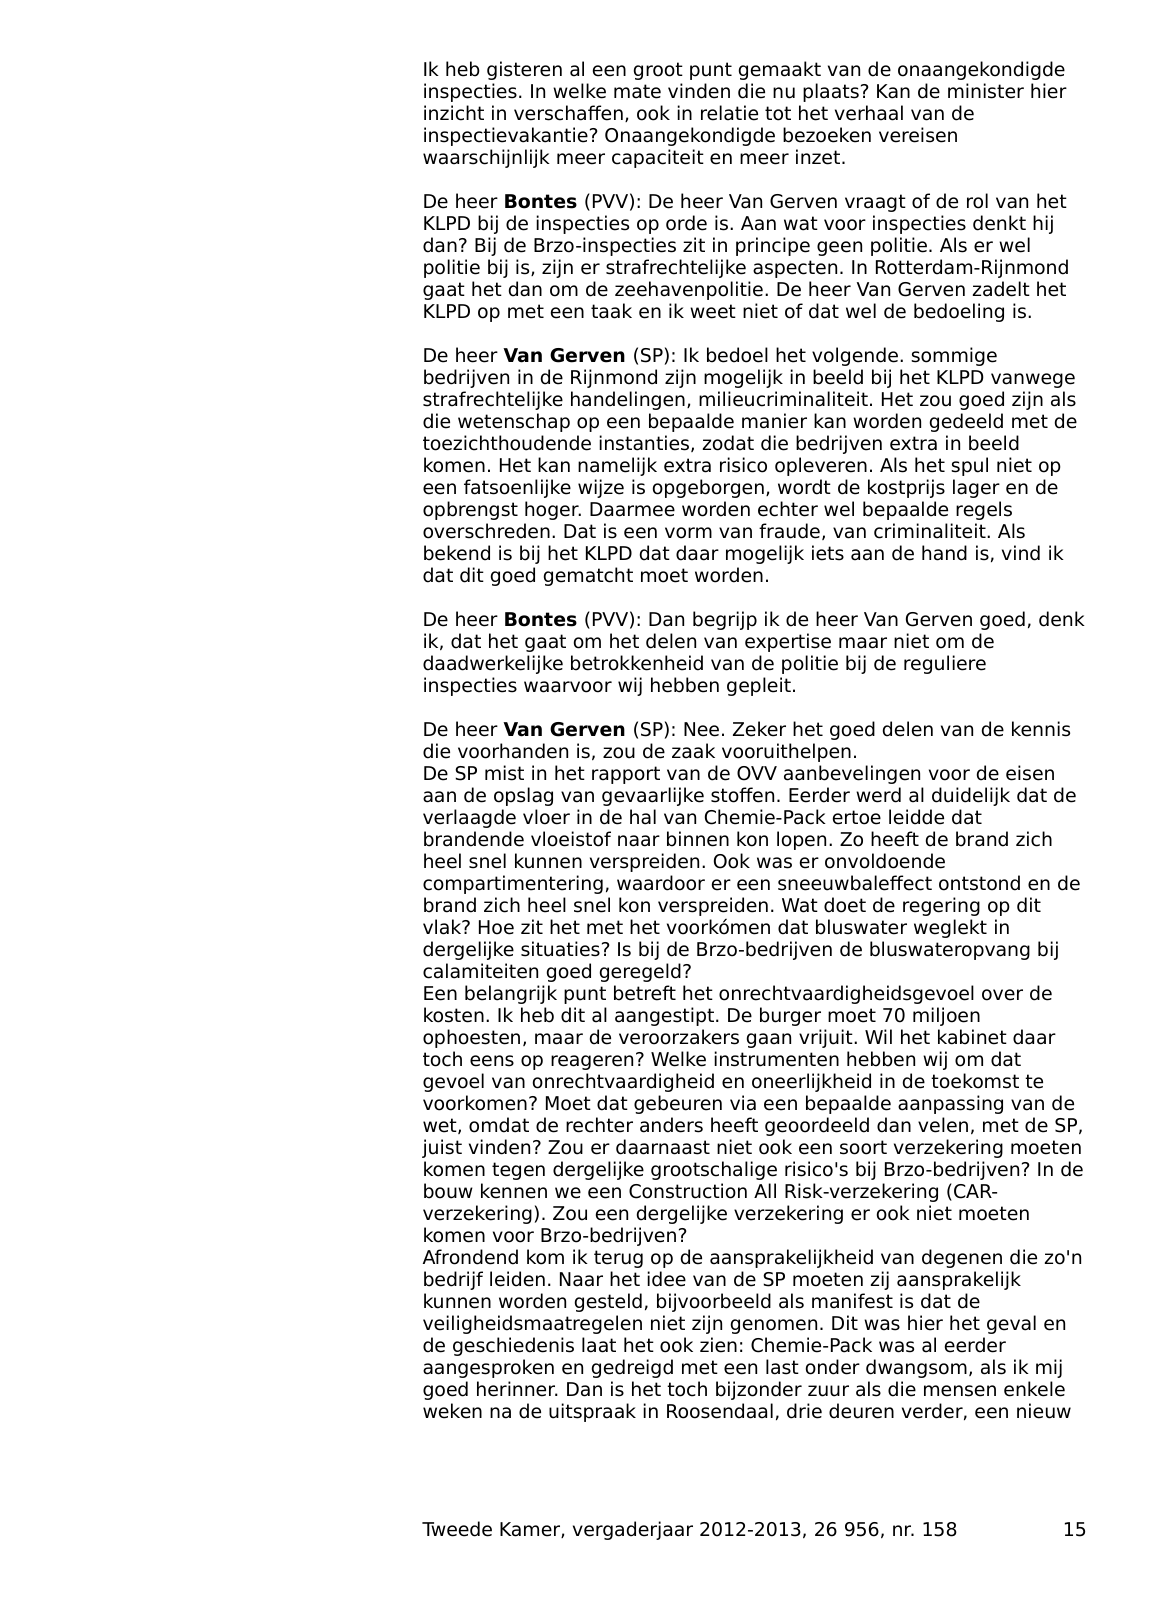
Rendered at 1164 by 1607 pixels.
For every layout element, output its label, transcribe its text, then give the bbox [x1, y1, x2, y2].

text De heer Van Gerven (SP): Nee. Zeker het goed delen van de kennis die voorhanden is, zou de zaak vooruithelpen. [422, 719, 1087, 763]
text Ik heb gisteren al een groot punt gemaakt van de onaangekondigde inspecties. In welke mate vinden die nu plaats? Kan de minister hier inzicht in verschaffen, ook in relatie tot het verhaal van de inspectievakantie? Onaangekondigde bezoeken vereisen waarschijnlijk meer capaciteit en meer inzet. [422, 59, 1087, 169]
text Afrondend kom ik terug op de aansprakelijkheid van degenen die zo'n bedrijf leiden. Naar het idee van de SP moeten zij aansprakelijk kunnen worden gesteld, bijvoorbeeld als manifest is dat de veiligheidsmaatregelen niet zijn genomen. Dit was hier het geval en de geschiedenis laat het ook zien: Chemie-Pack was al eerder aangesproken en gedreigd met een last onder dwangsom, als ik mij goed herinner. Dan is het toch bijzonder zuur als die mensen enkele weken na de uitspraak in Roosendaal, drie deuren verder, een nieuw [422, 1247, 1087, 1423]
text De heer Bontes (PVV): De heer Van Gerven vraagt of de rol van het KLPD bij de inspecties op orde is. Aan wat voor inspecties denkt hij dan? Bij de Brzo-inspecties zit in principe geen politie. Als er wel politie bij is, zijn er strafrechtelijke aspecten. In Rotterdam-Rijnmond gaat het dan om de zeehavenpolitie. De heer Van Gerven zadelt het KLPD op met een taak en ik weet niet of dat wel de bedoeling is. [422, 191, 1087, 323]
text De heer Bontes (PVV): Dan begrijp ik de heer Van Gerven goed, denk ik, dat het gaat om het delen van expertise maar niet om de daadwerkelijke betrokkenheid van de politie bij de reguliere inspecties waarvoor wij hebben gepleit. [422, 609, 1087, 697]
text De heer Van Gerven (SP): Ik bedoel het volgende. sommige bedrijven in de Rijnmond zijn mogelijk in beeld bij het KLPD vanwege strafrechtelijke handelingen, milieucriminaliteit. Het zou goed zijn als die wetenschap op een bepaalde manier kan worden gedeeld met de toezichthoudende instanties, zodat die bedrijven extra in beeld komen. Het kan namelijk extra risico opleveren. Als het spul niet op een fatsoenlijke wijze is opgeborgen, wordt de kostprijs lager en de opbrengst hoger. Daarmee worden echter wel bepaalde regels overschreden. Dat is een vorm van fraude, van criminaliteit. Als bekend is bij het KLPD dat daar mogelijk iets aan de hand is, vind ik dat dit goed gematcht moet worden. [422, 345, 1087, 587]
text De SP mist in het rapport van de OVV aanbevelingen voor de eisen aan de opslag van gevaarlijke stoffen. Eerder werd al duidelijk dat de verlaagde vloer in de hal van Chemie-Pack ertoe leidde dat brandende vloeistof naar binnen kon lopen. Zo heeft de brand zich heel snel kunnen verspreiden. Ook was er onvoldoende compartimentering, waardoor er een sneeuwbaleffect ontstond en de brand zich heel snel kon verspreiden. Wat doet de regering op dit vlak? Hoe zit het met het voorkómen dat bluswater weglekt in dergelijke situaties? Is bij de Brzo-bedrijven de bluswateropvang bij calamiteiten goed geregeld? [422, 763, 1087, 983]
text Een belangrijk punt betreft het onrechtvaardigheidsgevoel over de kosten. Ik heb dit al aangestipt. De burger moet 70 miljoen ophoesten, maar de veroorzakers gaan vrijuit. Wil het kabinet daar toch eens op reageren? Welke instrumenten hebben wij om dat gevoel van onrechtvaardigheid en oneerlijkheid in de toekomst te voorkomen? Moet dat gebeuren via een bepaalde aanpassing van de wet, omdat de rechter anders heeft geoordeeld dan velen, met de SP, juist vinden? Zou er daarnaast niet ook een soort verzekering moeten komen tegen dergelijke grootschalige risico's bij Brzo-bedrijven? In de bouw kennen we een Construction All Risk-verzekering (CAR-verzekering). Zou een dergelijke verzekering er ook niet moeten komen voor Brzo-bedrijven? [422, 983, 1087, 1247]
